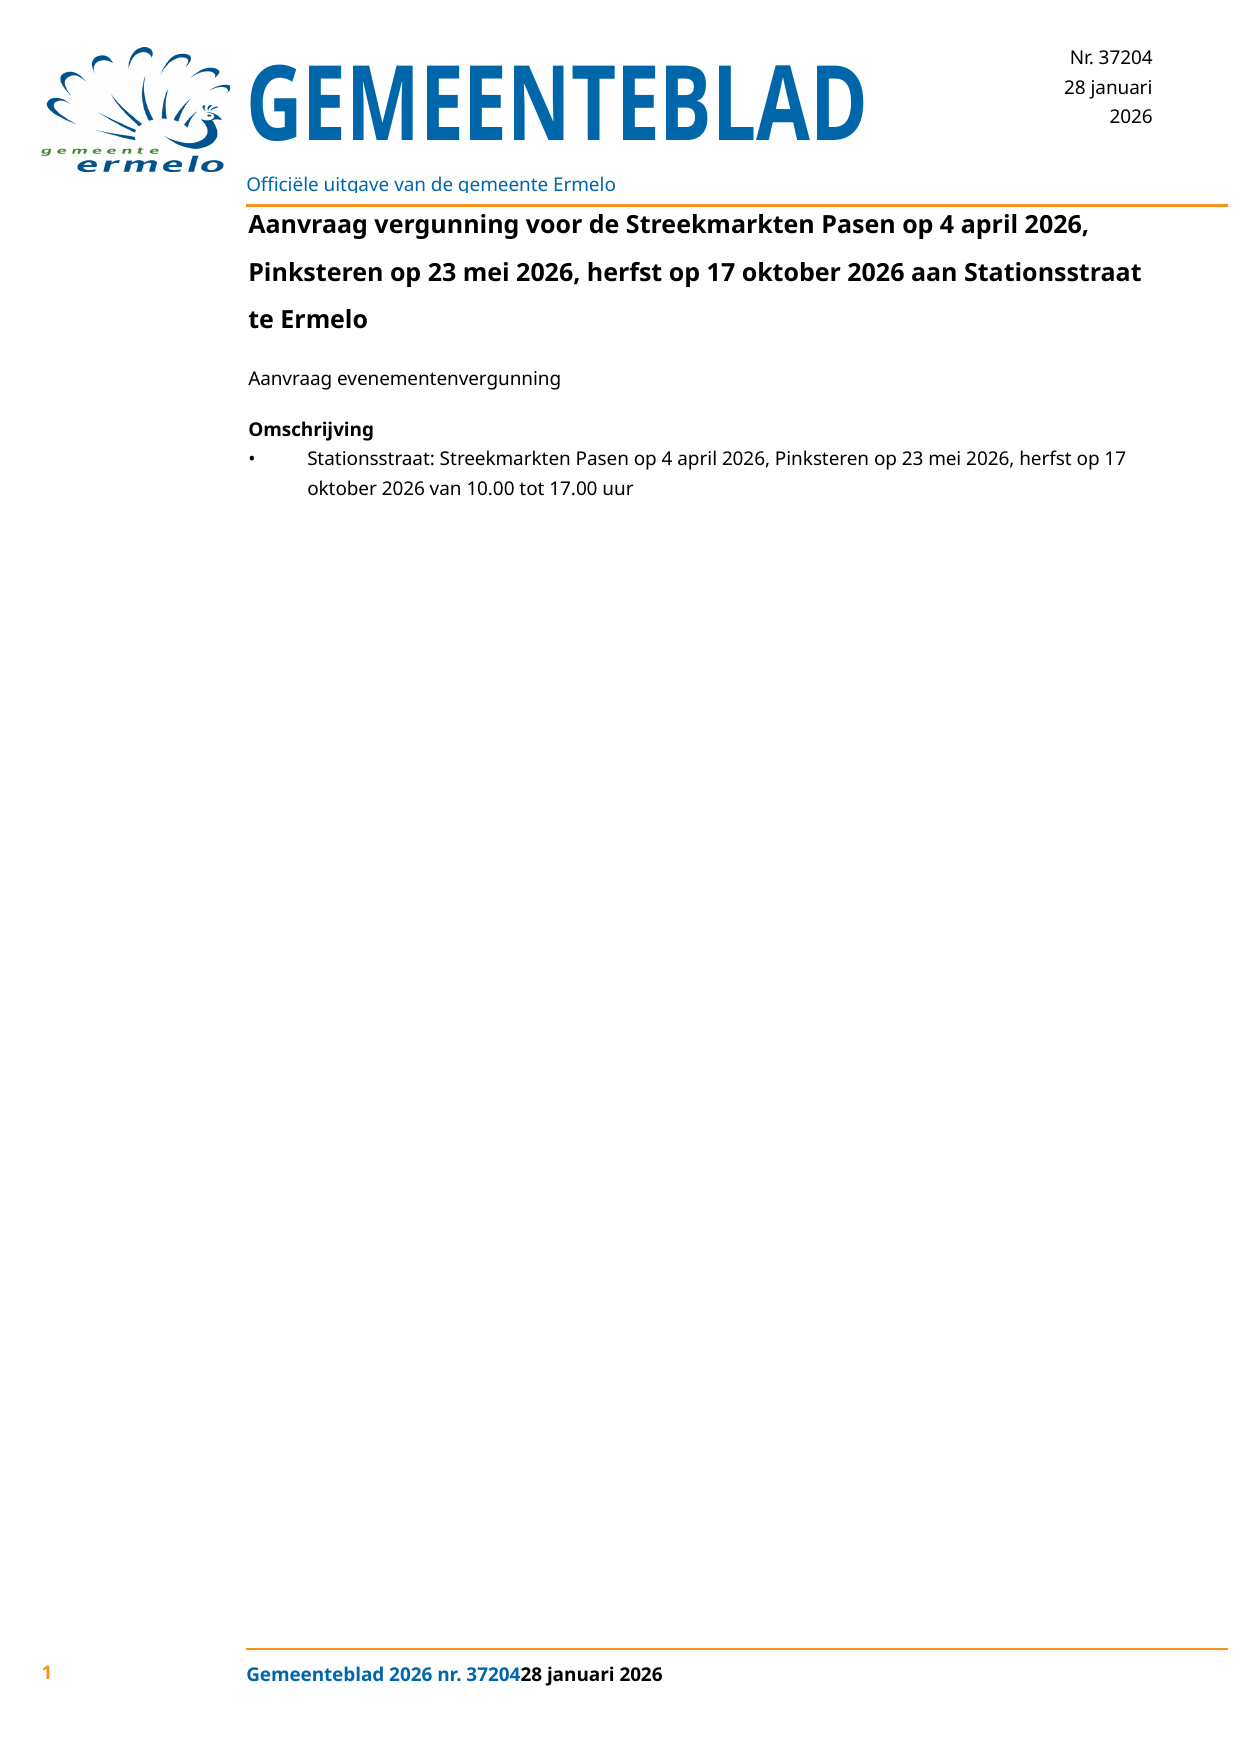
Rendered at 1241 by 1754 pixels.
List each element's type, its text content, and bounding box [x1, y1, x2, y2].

list Stationsstraat: Streekmarkten Pasen op 4 april 2026, Pinksteren op 23 mei 2026, herfst op 17 oktober 2026 van 10.00 tot 17.00 uur [248, 446, 1152, 501]
text Omschrijving [248, 416, 1152, 442]
text Aanvraag vergunning voor de Streekmarkten Pasen op 4 april 2026, Pinksteren op 23 mei 2026, herfst op 17 oktober 2026 aan Stationsstraat te Ermelo [248, 207, 1152, 336]
picture [41, 47, 231, 172]
text Aanvraag evenementenvergunning [248, 366, 1152, 391]
